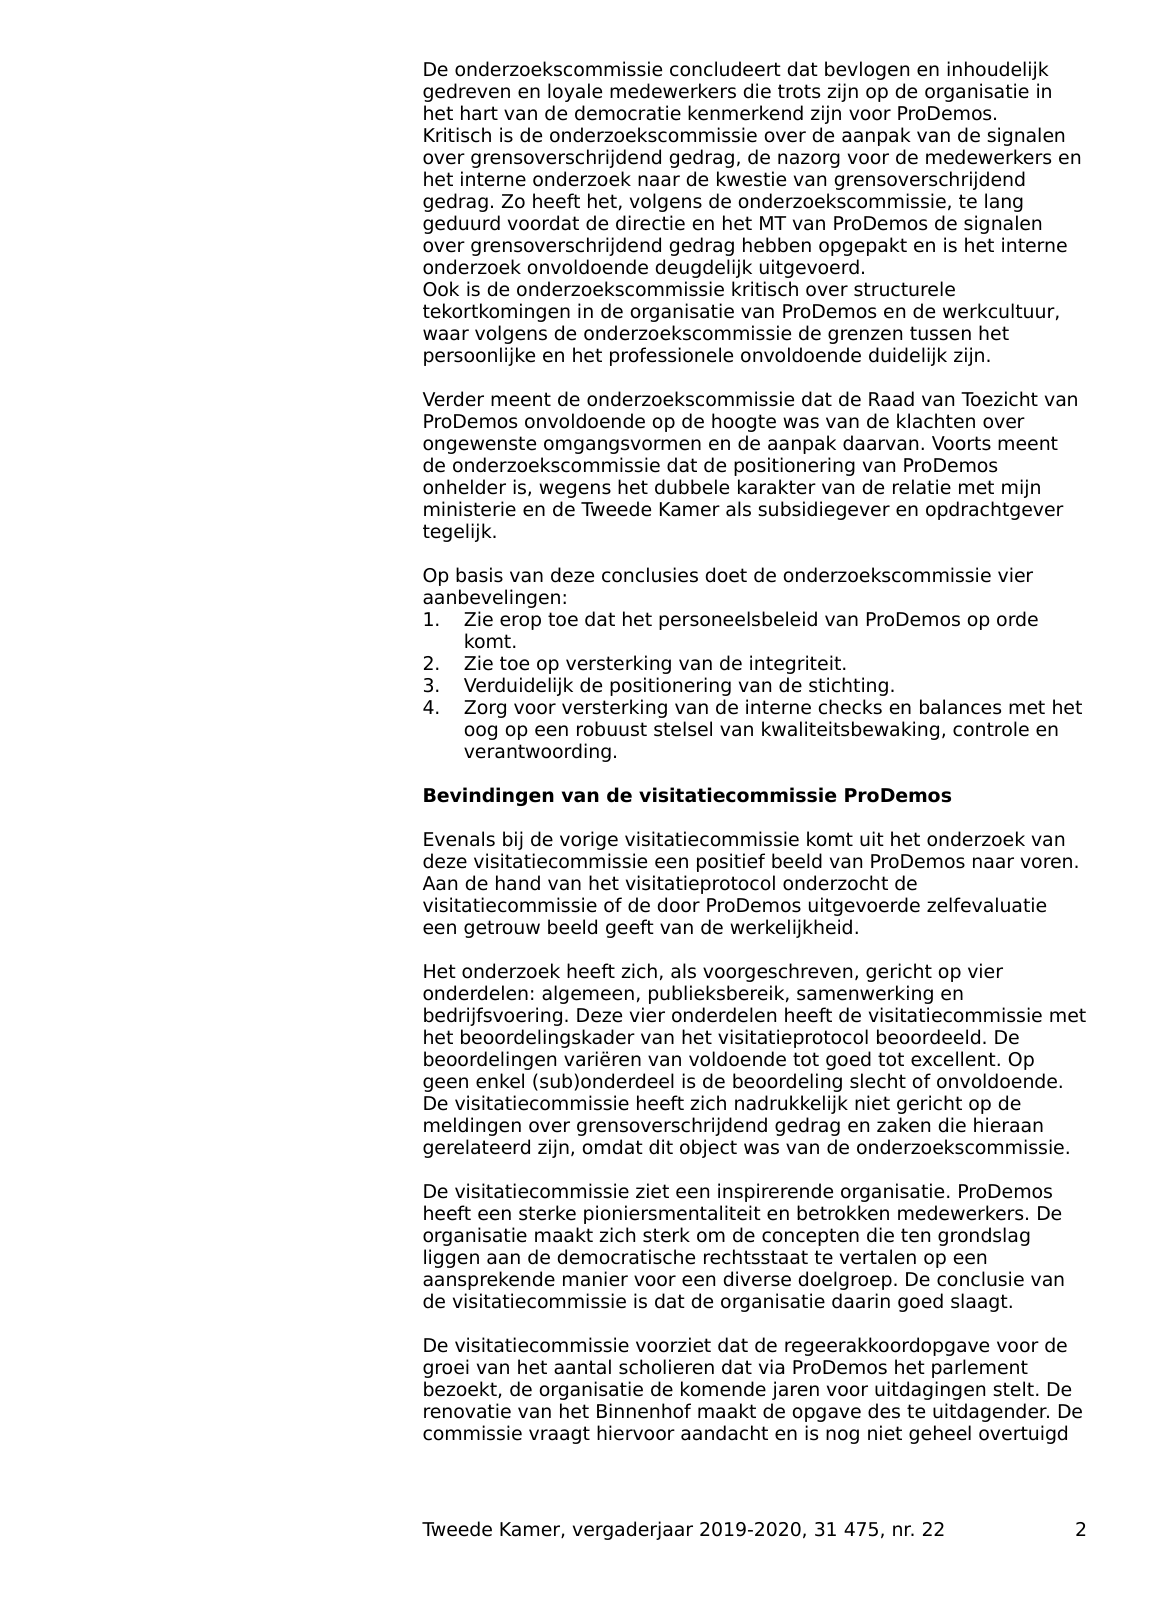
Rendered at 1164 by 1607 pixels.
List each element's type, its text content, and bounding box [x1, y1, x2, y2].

text Kritisch is de onderzoekscommissie over de aanpak van de signalen over grensoverschrijdend gedrag, de nazorg voor de medewerkers en het interne onderzoek naar de kwestie van grensoverschrijdend gedrag. Zo heeft het, volgens de onderzoekscommissie, te lang geduurd voordat de directie en het MT van ProDemos de signalen over grensoverschrijdend gedrag hebben opgepakt en is het interne onderzoek onvoldoende deugdelijk uitgevoerd. [422, 125, 1087, 279]
text Verder meent de onderzoekscommissie dat de Raad van Toezicht van ProDemos onvoldoende op de hoogte was van de klachten over ongewenste omgangsvormen en de aanpak daarvan. Voorts meent de onderzoekscommissie dat de positionering van ProDemos onhelder is, wegens het dubbele karakter van de relatie met mijn ministerie en de Tweede Kamer als subsidiegever en opdrachtgever tegelijk. [422, 389, 1087, 543]
text 2. Zie toe op versterking van de integriteit. [422, 653, 1087, 675]
text 1. Zie erop toe dat het personeelsbeleid van ProDemos op orde komt. [422, 609, 1087, 653]
text De visitatiecommissie ziet een inspirerende organisatie. ProDemos heeft een sterke pioniersmentaliteit en betrokken medewerkers. De organisatie maakt zich sterk om de concepten die ten grondslag liggen aan de democratische rechtsstaat te vertalen op een aansprekende manier voor een diverse doelgroep. De conclusie van de visitatiecommissie is dat de organisatie daarin goed slaagt. [422, 1181, 1087, 1313]
text De onderzoekscommissie concludeert dat bevlogen en inhoudelijk gedreven en loyale medewerkers die trots zijn op de organisatie in het hart van de democratie kenmerkend zijn voor ProDemos. [422, 59, 1087, 125]
text Ook is de onderzoekscommissie kritisch over structurele tekortkomingen in de organisatie van ProDemos en de werkcultuur, waar volgens de onderzoekscommissie de grenzen tussen het persoonlijke en het professionele onvoldoende duidelijk zijn. [422, 279, 1087, 367]
text Evenals bij de vorige visitatiecommissie komt uit het onderzoek van deze visitatiecommissie een positief beeld van ProDemos naar voren. Aan de hand van het visitatieprotocol onderzocht de visitatiecommissie of de door ProDemos uitgevoerde zelfevaluatie een getrouw beeld geeft van de werkelijkheid. [422, 829, 1087, 939]
subtitle Bevindingen van de visitatiecommissie ProDemos [422, 785, 1087, 807]
text Het onderzoek heeft zich, als voorgeschreven, gericht op vier onderdelen: algemeen, publieksbereik, samenwerking en bedrijfsvoering. Deze vier onderdelen heeft de visitatiecommissie met het beoordelingskader van het visitatieprotocol beoordeeld. De beoordelingen variëren van voldoende tot goed tot excellent. Op geen enkel (sub)onderdeel is de beoordeling slecht of onvoldoende. De visitatiecommissie heeft zich nadrukkelijk niet gericht op de meldingen over grensoverschrijdend gedrag en zaken die hieraan gerelateerd zijn, omdat dit object was van de onderzoekscommissie. [422, 961, 1087, 1159]
text 4. Zorg voor versterking van de interne checks en balances met het oog op een robuust stelsel van kwaliteitsbewaking, controle en verantwoording. [422, 697, 1087, 763]
text 3. Verduidelijk de positionering van de stichting. [422, 675, 1087, 697]
text Op basis van deze conclusies doet de onderzoekscommissie vier aanbevelingen: [422, 565, 1087, 609]
text De visitatiecommissie voorziet dat de regeerakkoordopgave voor de groei van het aantal scholieren dat via ProDemos het parlement bezoekt, de organisatie de komende jaren voor uitdagingen stelt. De renovatie van het Binnenhof maakt de opgave des te uitdagender. De commissie vraagt hiervoor aandacht en is nog niet geheel overtuigd [422, 1335, 1087, 1445]
